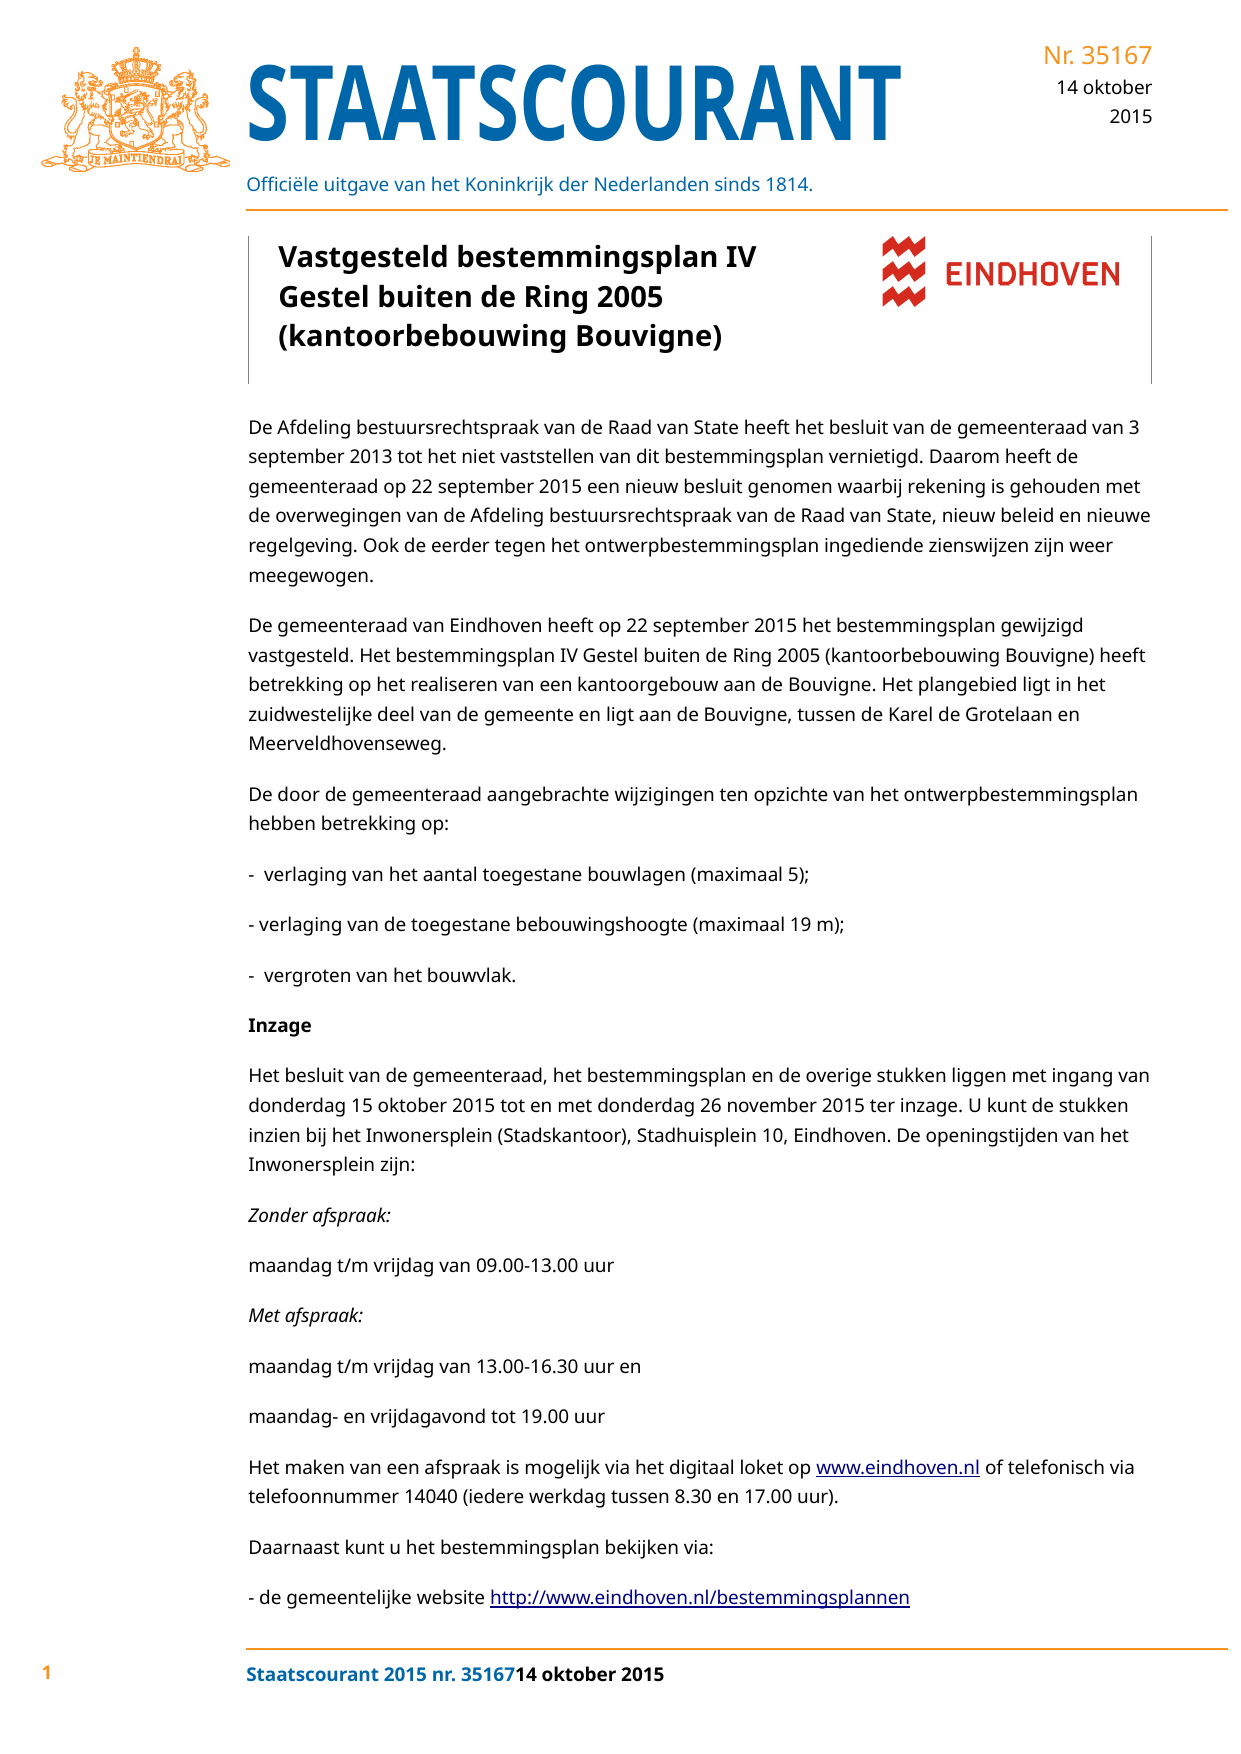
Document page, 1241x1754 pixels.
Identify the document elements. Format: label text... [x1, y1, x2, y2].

text - de gemeentelijke website http://www.eindhoven.nl/bestemmingsplannen [248, 1584, 1152, 1610]
text De Afdeling bestuursrechtspraak van de Raad van State heeft het besluit van de gemeenteraad van 3 september 2013 tot het niet vaststellen van dit bestemmingsplan vernietigd. Daarom heeft de gemeenteraad op 22 september 2015 een nieuw besluit genomen waarbij rekening is gehouden met de overwegingen van de Afdeling bestuursrechtspraak van de Raad van State, nieuw beleid en nieuwe regelgeving. Ook de eerder tegen het ontwerpbestemmingsplan ingediende zienswijzen zijn weer meegewogen. [248, 414, 1152, 588]
picture [41, 47, 231, 172]
text maandag- en vrijdagavond tot 19.00 uur [248, 1403, 1152, 1429]
text Met afspraak: [248, 1303, 1152, 1328]
text Daarnaast kunt u het bestemmingsplan bekijken via: [248, 1534, 1152, 1560]
picture [882, 236, 1119, 307]
text Het besluit van de gemeenteraad, het bestemmingsplan en de overige stukken liggen met ingang van donderdag 15 oktober 2015 tot en met donderdag 26 november 2015 ter inzage. U kunt de stukken inzien bij het Inwonersplein (Stadskantoor), Stadhuisplein 10, Eindhoven. De openingstijden van het Inwonersplein zijn: [248, 1063, 1152, 1177]
text Het maken van een afspraak is mogelijk via het digitaal loket op www.eindhoven.nl of telefonisch via telefoonnummer 14040 (iedere werkdag tussen 8.30 en 17.00 uur). [248, 1454, 1152, 1509]
text Zonder afspraak: [248, 1202, 1152, 1228]
text - vergroten van het bouwvlak. [248, 962, 1152, 988]
table_header Vastgesteld bestemmingsplan IV Gestel buiten de Ring 2005 (kantoorbebouwing Bouvigne) [249, 236, 850, 384]
table_header [850, 236, 1151, 384]
text De door de gemeenteraad aangebrachte wijzigingen ten opzichte van het ontwerpbestemmingsplan hebben betrekking op: [248, 781, 1152, 836]
text maandag t/m vrijdag van 13.00-16.30 uur en [248, 1353, 1152, 1379]
text maandag t/m vrijdag van 09.00-13.00 uur [248, 1252, 1152, 1278]
text De gemeenteraad van Eindhoven heeft op 22 september 2015 het bestemmingsplan gewijzigd vastgesteld. Het bestemmingsplan IV Gestel buiten de Ring 2005 (kantoorbebouwing Bouvigne) heeft betrekking op het realiseren van een kantoorgebouw aan de Bouvigne. Het plangebied ligt in het zuidwestelijke deel van de gemeente en ligt aan de Bouvigne, tussen de Karel de Grotelaan en Meerveldhovenseweg. [248, 612, 1152, 756]
text - verlaging van het aantal toegestane bouwlagen (maximaal 5); [248, 861, 1152, 887]
text - verlaging van de toegestane bebouwingshoogte (maximaal 19 m); [248, 911, 1152, 937]
text Inzage [248, 1012, 1152, 1038]
